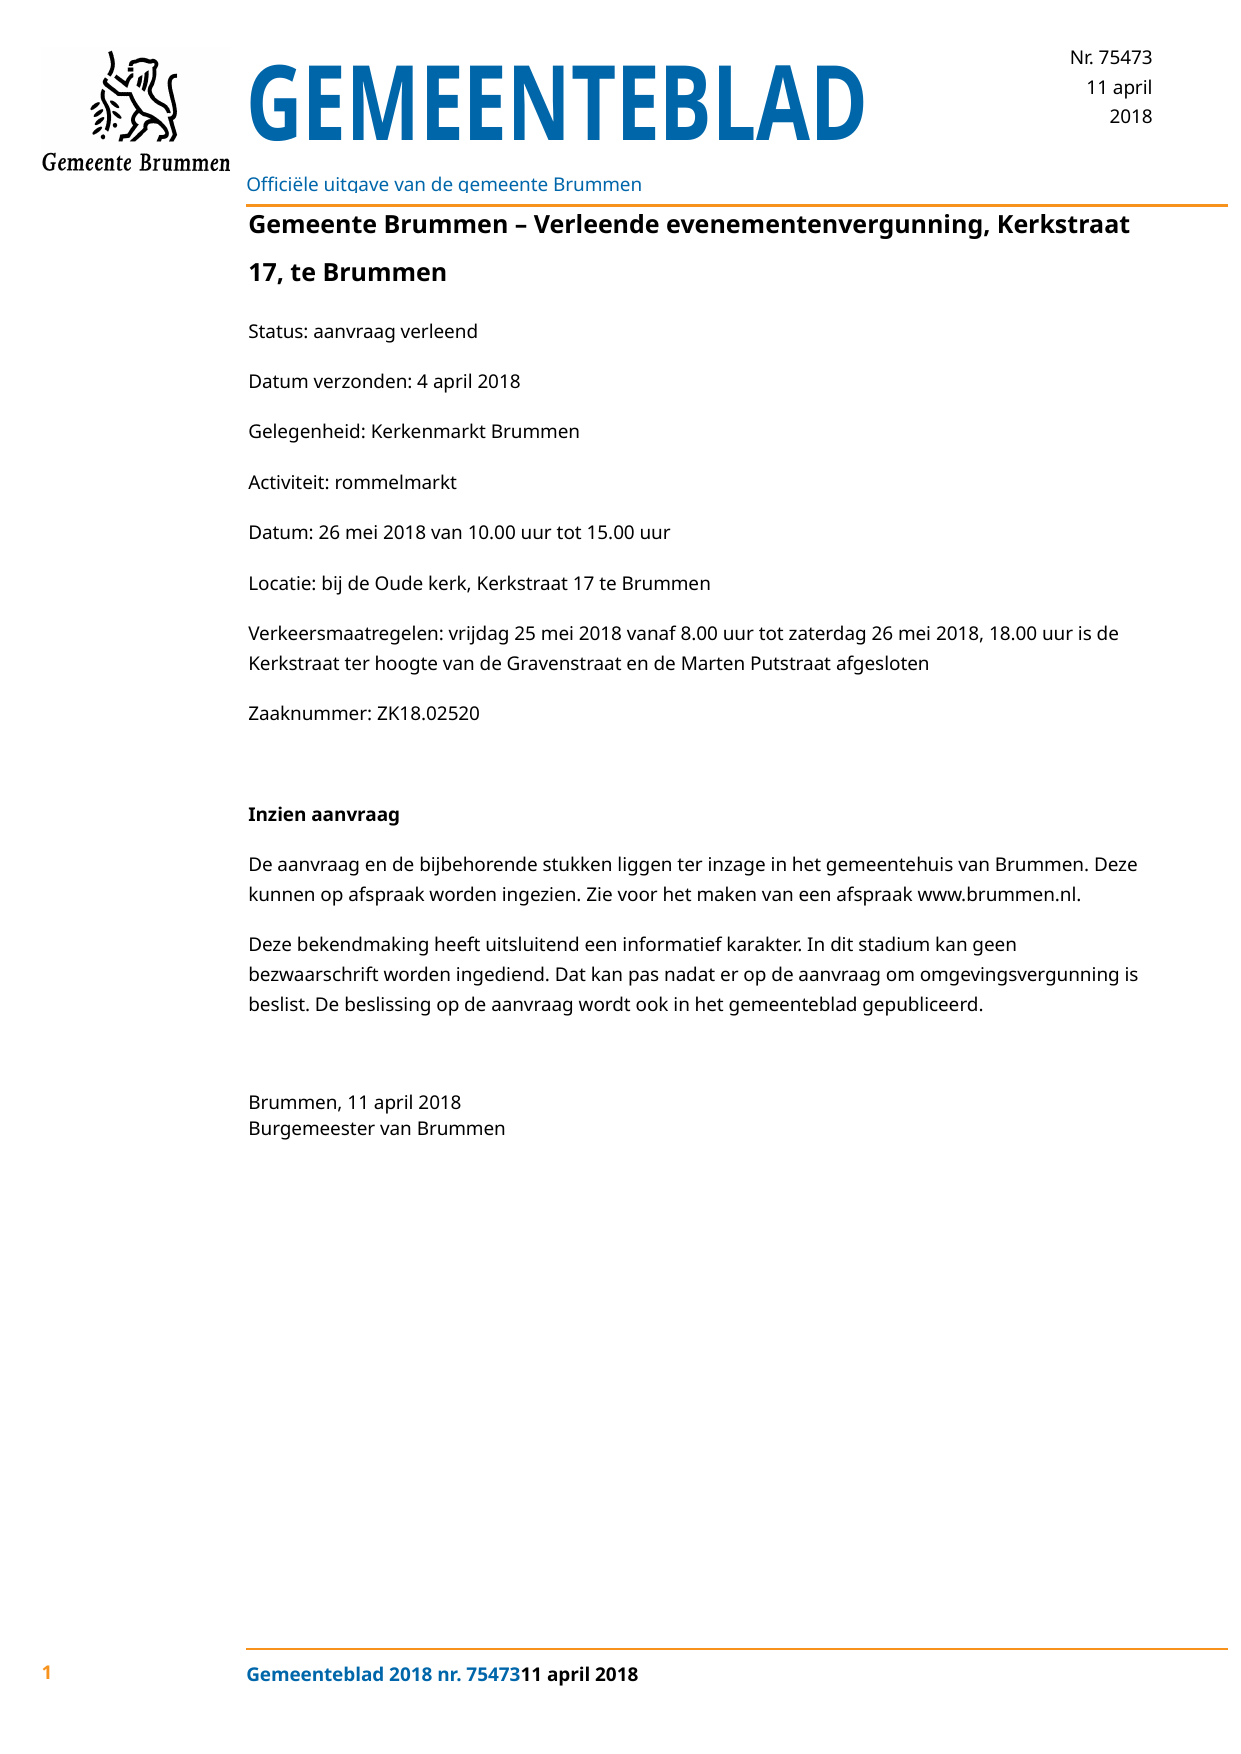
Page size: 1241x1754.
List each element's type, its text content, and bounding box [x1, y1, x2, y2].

text Locatie: bij de Oude kerk, Kerkstraat 17 te Brummen [248, 570, 1152, 596]
text Status: aanvraag verleend [248, 318, 1152, 344]
text Burgemeester van Brummen [248, 1115, 1152, 1141]
picture [41, 47, 231, 172]
text Datum verzonden: 4 april 2018 [248, 368, 1152, 394]
text De aanvraag en de bijbehorende stukken liggen ter inzage in het gemeentehuis van Brummen. Deze kunnen op afspraak worden ingezien. Zie voor het maken van een afspraak www.brummen.nl. [248, 852, 1152, 907]
text Zaaknummer: ZK18.02520 [248, 700, 1152, 726]
text Brummen, 11 april 2018 [248, 1089, 1152, 1115]
text Activiteit: rommelmarkt [248, 469, 1152, 495]
text Inzien aanvraag [248, 801, 1152, 827]
text Deze bekendmaking heeft uitsluitend een informatief karakter. In dit stadium kan geen bezwaarschrift worden ingediend. Dat kan pas nadat er op de aanvraag om omgevingsvergunning is beslist. De beslissing op de aanvraag wordt ook in het gemeenteblad gepubliceerd. [248, 932, 1152, 1017]
text Gemeente Brummen – Verleende evenementenvergunning, Kerkstraat 17, te Brummen [248, 207, 1152, 288]
text Datum: 26 mei 2018 van 10.00 uur tot 15.00 uur [248, 519, 1152, 545]
text Verkeersmaatregelen: vrijdag 25 mei 2018 vanaf 8.00 uur tot zaterdag 26 mei 2018, 18.00 uur is de Kerkstraat ter hoogte van de Gravenstraat en de Marten Putstraat afgesloten [248, 620, 1152, 676]
text Gelegenheid: Kerkenmarkt Brummen [248, 419, 1152, 444]
